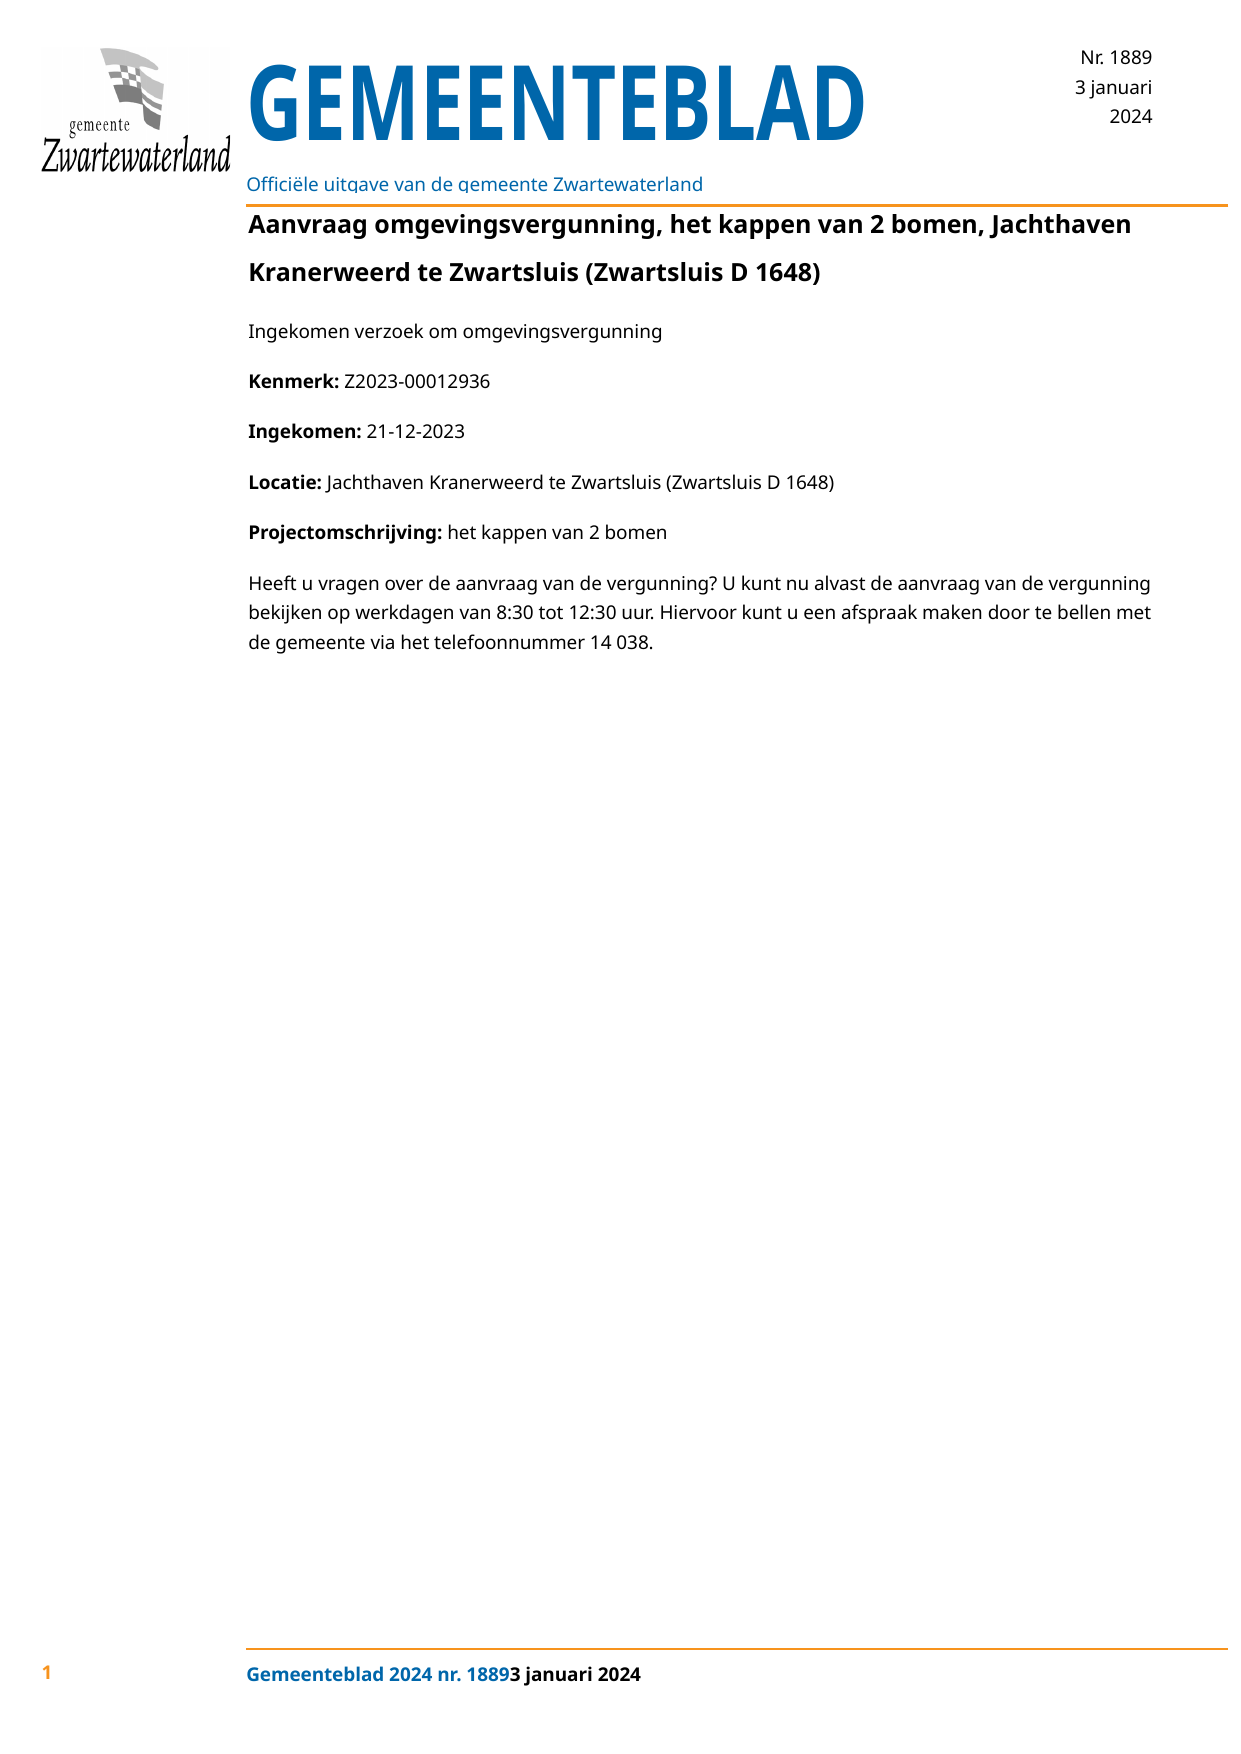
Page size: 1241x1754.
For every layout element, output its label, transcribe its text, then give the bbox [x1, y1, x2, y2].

text Kenmerk: Z2023-00012936 [248, 368, 1152, 394]
text Ingekomen verzoek om omgevingsvergunning [248, 318, 1152, 344]
text Heeft u vragen over de aanvraag van de vergunning? U kunt nu alvast de aanvraag van de vergunning bekijken op werkdagen van 8:30 tot 12:30 uur. Hiervoor kunt u een afspraak maken door te bellen met de gemeente via het telefoonnummer 14 038. [248, 570, 1152, 655]
text Aanvraag omgevingsvergunning, het kappen van 2 bomen, Jachthaven Kranerweerd te Zwartsluis (Zwartsluis D 1648) [248, 207, 1152, 288]
text Projectomschrijving: het kappen van 2 bomen [248, 519, 1152, 545]
text Ingekomen: 21-12-2023 [248, 419, 1152, 444]
text Locatie: Jachthaven Kranerweerd te Zwartsluis (Zwartsluis D 1648) [248, 469, 1152, 495]
picture [41, 47, 231, 172]
